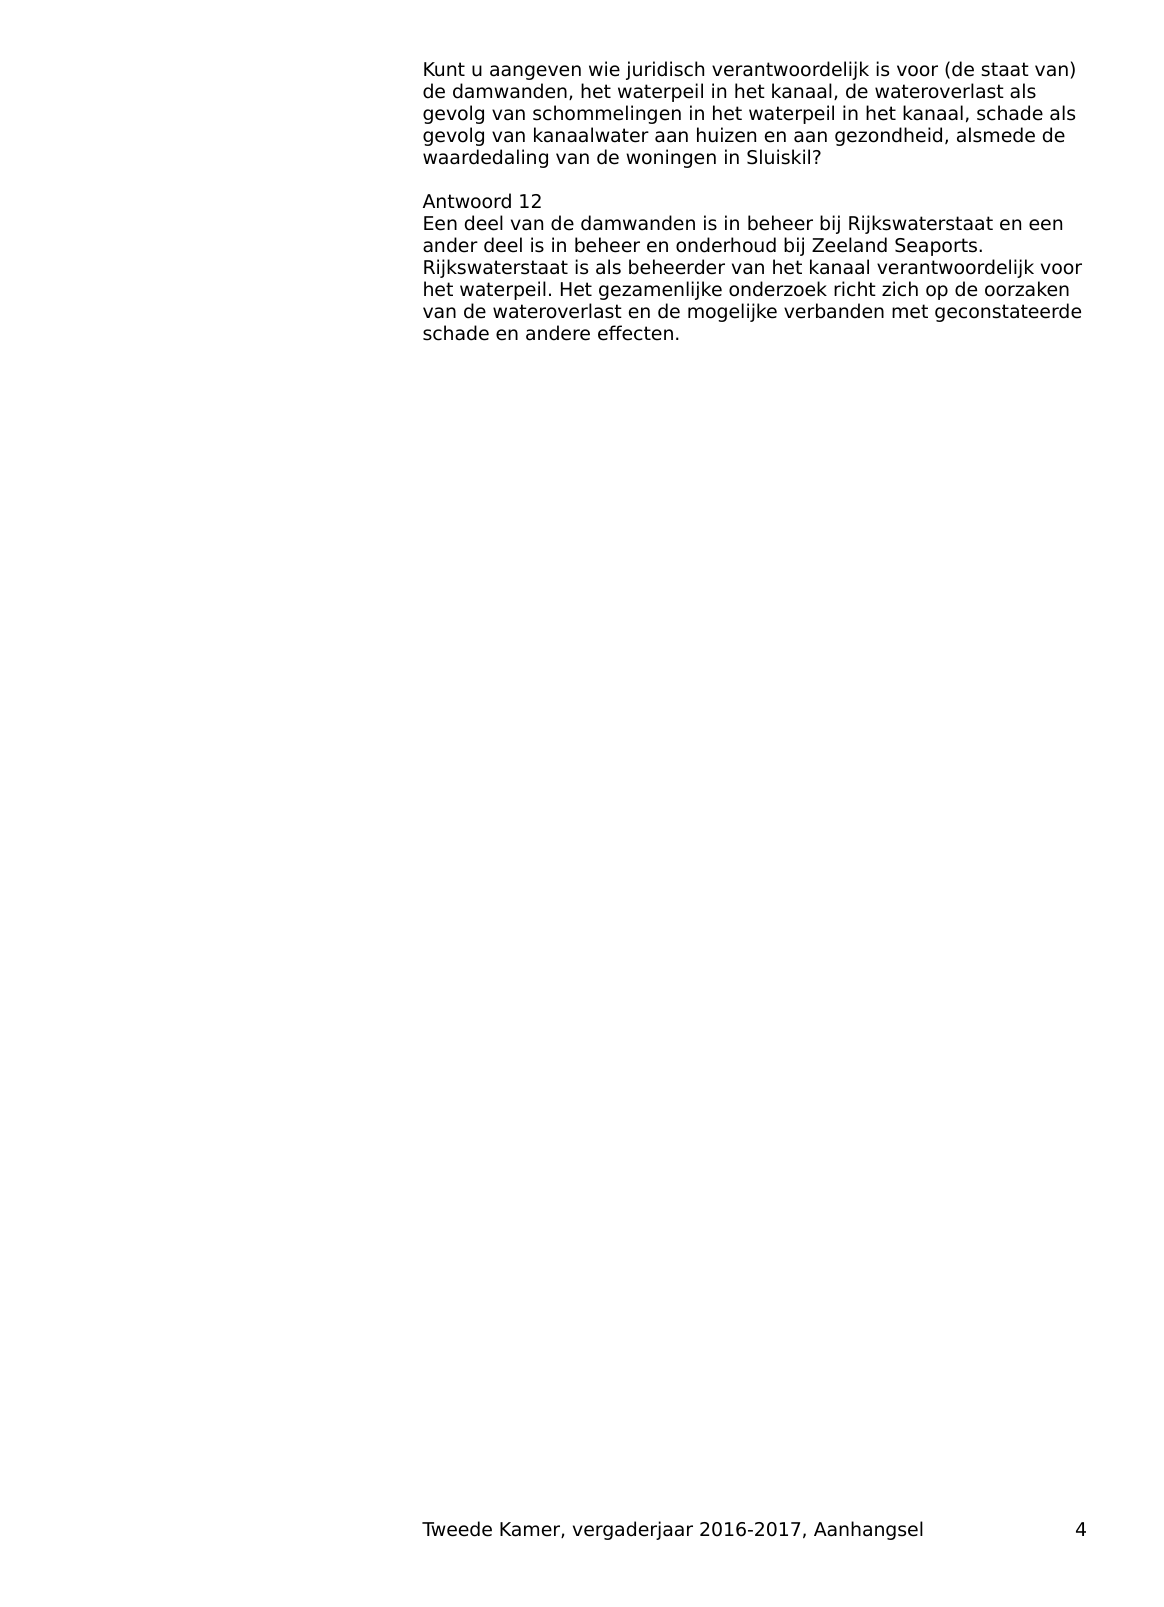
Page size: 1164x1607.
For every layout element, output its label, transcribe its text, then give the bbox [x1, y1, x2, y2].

text Antwoord 12 [422, 191, 1087, 213]
text Kunt u aangeven wie juridisch verantwoordelijk is voor (de staat van) de damwanden, het waterpeil in het kanaal, de wateroverlast als gevolg van schommelingen in het waterpeil in het kanaal, schade als gevolg van kanaalwater aan huizen en aan gezondheid, alsmede de waardedaling van de woningen in Sluiskil? [422, 59, 1087, 169]
text Een deel van de damwanden is in beheer bij Rijkswaterstaat en een ander deel is in beheer en onderhoud bij Zeeland Seaports. Rijkswaterstaat is als beheerder van het kanaal verantwoordelijk voor het waterpeil. Het gezamenlijke onderzoek richt zich op de oorzaken van de wateroverlast en de mogelijke verbanden met geconstateerde schade en andere effecten. [422, 213, 1087, 345]
